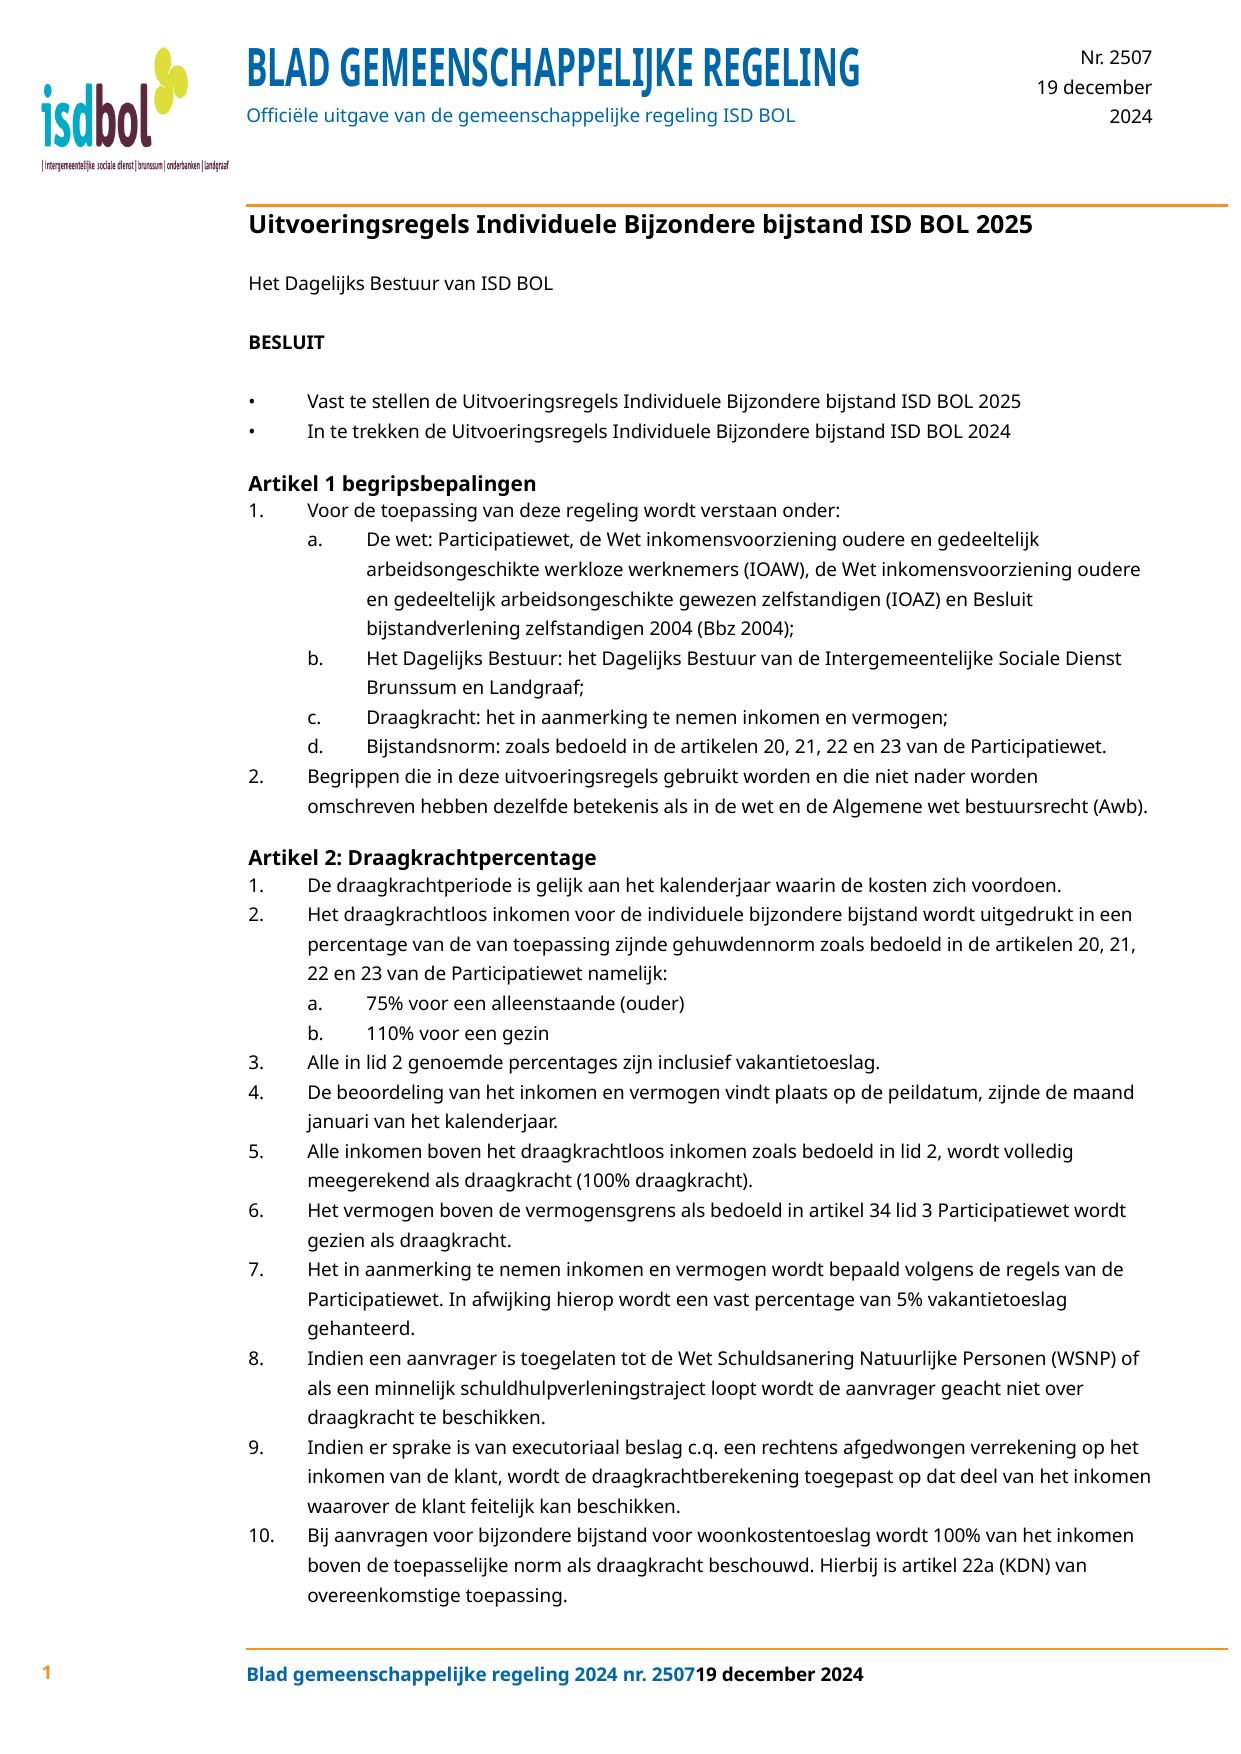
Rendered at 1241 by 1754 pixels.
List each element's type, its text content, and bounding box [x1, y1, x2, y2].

text Artikel 2: Draagkrachtpercentage [248, 843, 1152, 872]
list 75% voor een alleenstaande (ouder) [307, 990, 1152, 1016]
list Alle in lid 2 genoemde percentages zijn inclusief vakantietoeslag. [248, 1049, 1152, 1075]
list De beoordeling van het inkomen en vermogen vindt plaats op de peildatum, zijnde de maand januari van het kalenderjaar. [248, 1079, 1152, 1134]
list Indien een aanvrager is toegelaten tot de Wet Schuldsanering Natuurlijke Personen (WSNP) of als een minnelijk schuldhulpverleningstraject loopt wordt de aanvrager geacht niet over draagkracht te beschikken. [248, 1345, 1152, 1430]
list Het in aanmerking te nemen inkomen en vermogen wordt bepaald volgens de regels van de Participatiewet. In afwijking hierop wordt een vast percentage van 5% vakantietoeslag gehanteerd. [248, 1256, 1152, 1341]
list Bijstandsnorm: zoals bedoeld in de artikelen 20, 21, 22 en 23 van de Participatiewet. [307, 734, 1152, 759]
list Vast te stellen de Uitvoeringsregels Individuele Bijzondere bijstand ISD BOL 2025 [248, 389, 1152, 414]
list In te trekken de Uitvoeringsregels Individuele Bijzondere bijstand ISD BOL 2024 [248, 418, 1152, 444]
list De wet: Participatiewet, de Wet inkomensvoorziening oudere en gedeeltelijk arbeidsongeschikte werkloze werknemers (IOAW), de Wet inkomensvoorziening oudere en gedeeltelijk arbeidsongeschikte gewezen zelfstandigen (IOAZ) en Besluit bijstandverlening zelfstandigen 2004 (Bbz 2004); [307, 527, 1152, 641]
list Draagkracht: het in aanmerking te nemen inkomen en vermogen; [307, 704, 1152, 730]
text BESLUIT [248, 329, 1152, 355]
list Het vermogen boven de vermogensgrens als bedoeld in artikel 34 lid 3 Participatiewet wordt gezien als draagkracht. [248, 1197, 1152, 1252]
list Bij aanvragen voor bijzondere bijstand voor woonkostentoeslag wordt 100% van het inkomen boven de toepasselijke norm als draagkracht beschouwd. Hierbij is artikel 22a (KDN) van overeenkomstige toepassing. [248, 1523, 1152, 1607]
list Begrippen die in deze uitvoeringsregels gebruikt worden en die niet nader worden omschreven hebben dezelfde betekenis als in de wet en de Algemene wet bestuursrecht (Awb). [248, 763, 1152, 819]
list 110% voor een gezin [307, 1020, 1152, 1045]
list Het Dagelijks Bestuur: het Dagelijks Bestuur van de Intergemeentelijke Sociale Dienst Brunssum en Landgraaf; [307, 645, 1152, 700]
text Uitvoeringsregels Individuele Bijzondere bijstand ISD BOL 2025 [248, 207, 1152, 241]
list Het draagkrachtloos inkomen voor de individuele bijzondere bijstand wordt uitgedrukt in een percentage van de van toepassing zijnde gehuwdennorm zoals bedoeld in de artikelen 20, 21, 22 en 23 van de Participatiewet namelijk: [248, 901, 1152, 986]
list De draagkrachtperiode is gelijk aan het kalenderjaar waarin de kosten zich voordoen. [248, 872, 1152, 897]
list Indien er sprake is van executoriaal beslag c.q. een rechtens afgedwongen verrekening op het inkomen van de klant, wordt de draagkrachtberekening toegepast op dat deel van het inkomen waarover de klant feitelijk kan beschikken. [248, 1434, 1152, 1519]
picture [41, 47, 231, 172]
text Artikel 1 begripsbepalingen [248, 469, 1152, 497]
text Het Dagelijks Bestuur van ISD BOL [248, 270, 1152, 296]
list Voor de toepassing van deze regeling wordt verstaan onder: [248, 497, 1152, 523]
list Alle inkomen boven het draagkrachtloos inkomen zoals bedoeld in lid 2, wordt volledig meegerekend als draagkracht (100% draagkracht). [248, 1138, 1152, 1193]
